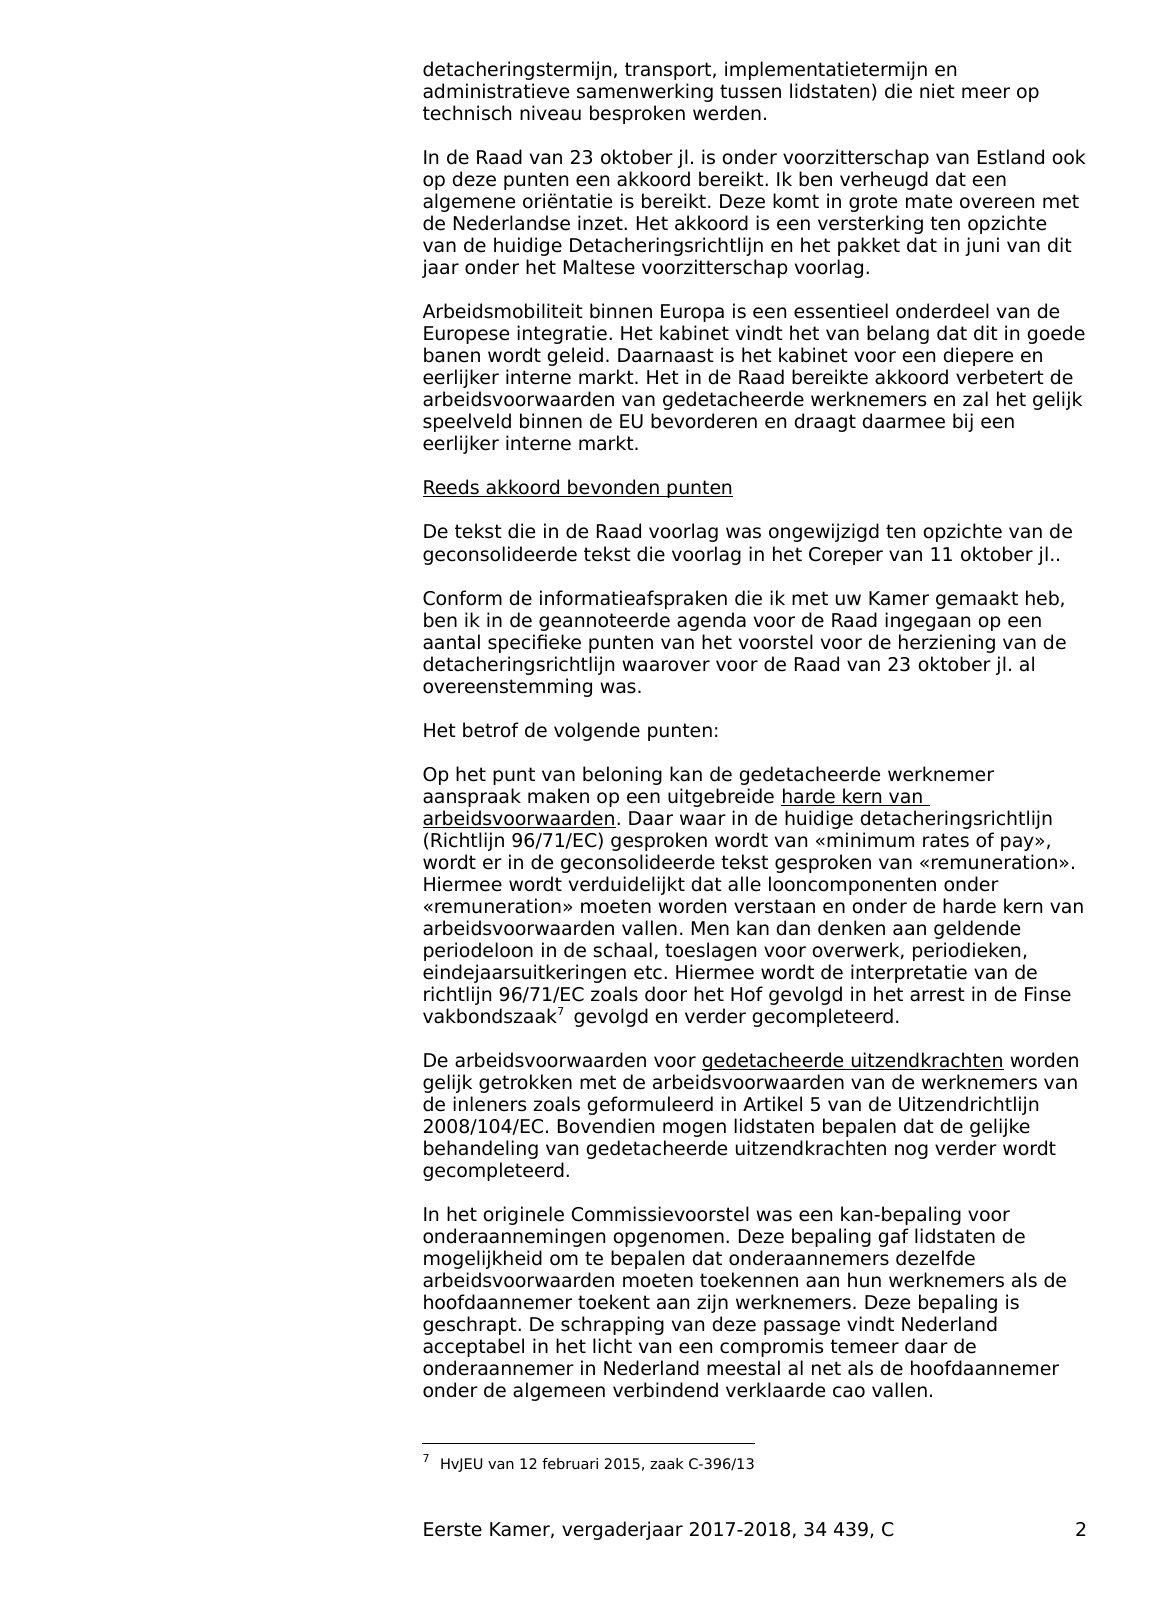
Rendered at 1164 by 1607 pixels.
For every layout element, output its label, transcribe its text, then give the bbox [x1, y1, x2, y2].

text Op het punt van beloning kan de gedetacheerde werknemer aanspraak maken op een uitgebreide harde kern van arbeidsvoorwaarden. Daar waar in de huidige detacheringsrichtlijn (Richtlijn 96/71/EC) gesproken wordt van «minimum rates of pay», wordt er in de geconsolideerde tekst gesproken van «remuneration». Hiermee wordt verduidelijkt dat alle looncomponenten onder «remuneration» moeten worden verstaan en onder de harde kern van arbeidsvoorwaarden vallen. Men kan dan denken aan geldende periodeloon in de schaal, toeslagen voor overwerk, periodieken, eindejaarsuitkeringen etc. Hiermee wordt de interpretatie van de richtlijn 96/71/EC zoals door het Hof gevolgd in het arrest in de Finse vakbondszaak gevolgd en verder gecompleteerd. [422, 764, 1087, 1028]
text In het originele Commissievoorstel was een kan-bepaling voor onderaannemingen opgenomen. Deze bepaling gaf lidstaten de mogelijkheid om te bepalen dat onderaannemers dezelfde arbeidsvoorwaarden moeten toekennen aan hun werknemers als de hoofdaannemer toekent aan zijn werknemers. Deze bepaling is geschrapt. De schrapping van deze passage vindt Nederland acceptabel in het licht van een compromis temeer daar de onderaannemer in Nederland meestal al net als de hoofdaannemer onder de algemeen verbindend verklaarde cao vallen. [422, 1204, 1087, 1402]
subtitle Reeds akkoord bevonden punten [422, 477, 1087, 499]
text HvJEU van 12 februari 2015, zaak C-396/13 [422, 1452, 1087, 1474]
text De arbeidsvoorwaarden voor gedetacheerde uitzendkrachten worden gelijk getrokken met de arbeidsvoorwaarden van de werknemers van de inleners zoals geformuleerd in Artikel 5 van de Uitzendrichtlijn 2008/104/EC. Bovendien mogen lidstaten bepalen dat de gelijke behandeling van gedetacheerde uitzendkrachten nog verder wordt gecompleteerd. [422, 1050, 1087, 1182]
text Arbeidsmobiliteit binnen Europa is een essentieel onderdeel van de Europese integratie. Het kabinet vindt het van belang dat dit in goede banen wordt geleid. Daarnaast is het kabinet voor een diepere en eerlijker interne markt. Het in de Raad bereikte akkoord verbetert de arbeidsvoorwaarden van gedetacheerde werknemers en zal het gelijk speelveld binnen de EU bevorderen en draagt daarmee bij een eerlijker interne markt. [422, 301, 1087, 455]
text detacheringstermijn, transport, implementatietermijn en administratieve samenwerking tussen lidstaten) die niet meer op technisch niveau besproken werden. [422, 59, 1087, 125]
text Het betrof de volgende punten: [422, 720, 1087, 742]
text In de Raad van 23 oktober jl. is onder voorzitterschap van Estland ook op deze punten een akkoord bereikt. Ik ben verheugd dat een algemene oriëntatie is bereikt. Deze komt in grote mate overeen met de Nederlandse inzet. Het akkoord is een versterking ten opzichte van de huidige Detacheringsrichtlijn en het pakket dat in juni van dit jaar onder het Maltese voorzitterschap voorlag. [422, 147, 1087, 279]
text Conform de informatieafspraken die ik met uw Kamer gemaakt heb, ben ik in de geannoteerde agenda voor de Raad ingegaan op een aantal specifieke punten van het voorstel voor de herziening van de detacheringsrichtlijn waarover voor de Raad van 23 oktober jl. al overeenstemming was. [422, 588, 1087, 697]
text De tekst die in de Raad voorlag was ongewijzigd ten opzichte van de geconsolideerde tekst die voorlag in het Coreper van 11 oktober jl.. [422, 521, 1087, 565]
